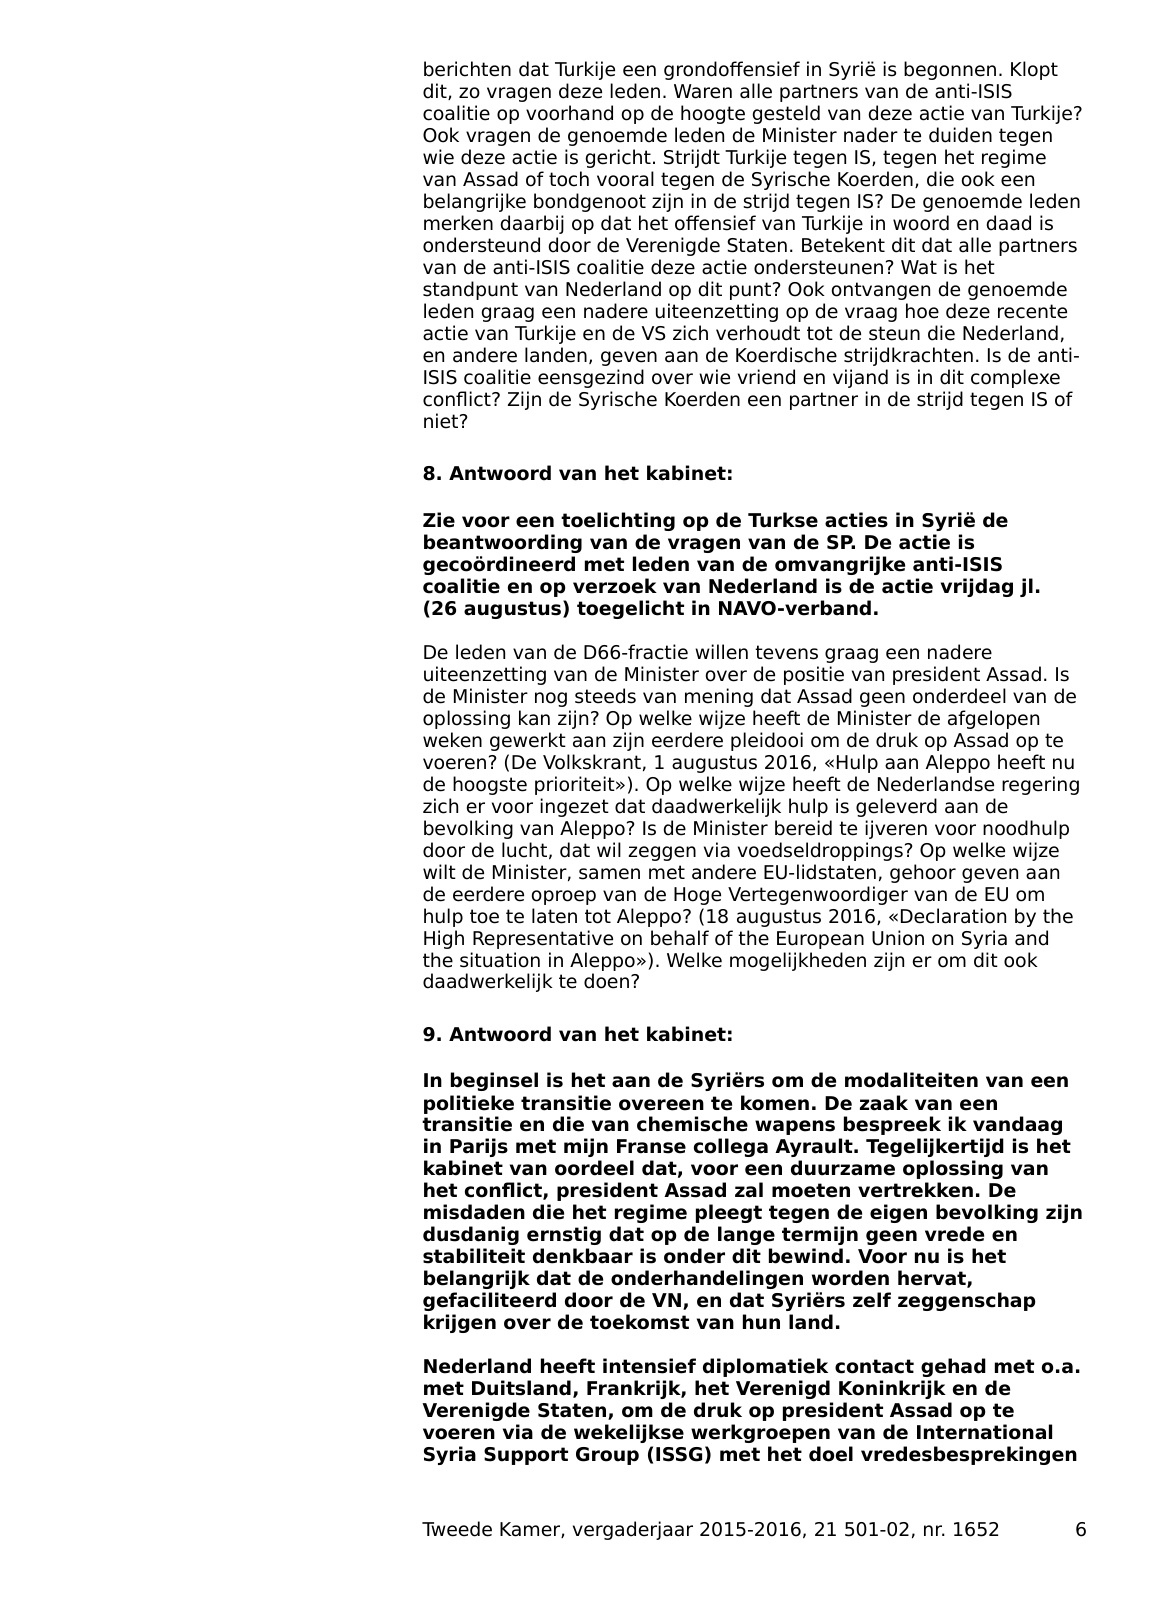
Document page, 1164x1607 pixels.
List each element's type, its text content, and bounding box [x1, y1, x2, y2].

text In beginsel is het aan de Syriërs om de modaliteiten van een politieke transitie overeen te komen. De zaak van een transitie en die van chemische wapens bespreek ik vandaag in Parijs met mijn Franse collega Ayrault. Tegelijkertijd is het kabinet van oordeel dat, voor een duurzame oplossing van het conflict, president Assad zal moeten vertrekken. De misdaden die het regime pleegt tegen de eigen bevolking zijn dusdanig ernstig dat op de lange termijn geen vrede en stabiliteit denkbaar is onder dit bewind. Voor nu is het belangrijk dat de onderhandelingen worden hervat, gefaciliteerd door de VN, en dat Syriërs zelf zeggenschap krijgen over de toekomst van hun land. [422, 1070, 1087, 1334]
subtitle 8. Antwoord van het kabinet: [422, 463, 1087, 485]
text Zie voor een toelichting op de Turkse acties in Syrië de beantwoording van de vragen van de SP. De actie is gecoördineerd met leden van de omvangrijke anti-ISIS coalitie en op verzoek van Nederland is de actie vrijdag jl. (26 augustus) toegelicht in NAVO-verband. [422, 510, 1087, 619]
text De leden van de D66-fractie willen tevens graag een nadere uiteenzetting van de Minister over de positie van president Assad. Is de Minister nog steeds van mening dat Assad geen onderdeel van de oplossing kan zijn? Op welke wijze heeft de Minister de afgelopen weken gewerkt aan zijn eerdere pleidooi om de druk op Assad op te voeren? (De Volkskrant, 1 augustus 2016, «Hulp aan Aleppo heeft nu de hoogste prioriteit»). Op welke wijze heeft de Nederlandse regering zich er voor ingezet dat daadwerkelijk hulp is geleverd aan de bevolking van Aleppo? Is de Minister bereid te ijveren voor noodhulp door de lucht, dat wil zeggen via voedseldroppings? Op welke wijze wilt de Minister, samen met andere EU-lidstaten, gehoor geven aan de eerdere oproep van de Hoge Vertegenwoordiger van de EU om hulp toe te laten tot Aleppo? (18 augustus 2016, «Declaration by the High Representative on behalf of the European Union on Syria and the situation in Aleppo»). Welke mogelijkheden zijn er om dit ook daadwerkelijk te doen? [422, 642, 1087, 993]
text Nederland heeft intensief diplomatiek contact gehad met o.a. met Duitsland, Frankrijk, het Verenigd Koninkrijk en de Verenigde Staten, om de druk op president Assad op te voeren via de wekelijkse werkgroepen van de International Syria Support Group (ISSG) met het doel vredesbesprekingen [422, 1356, 1087, 1466]
subtitle 9. Antwoord van het kabinet: [422, 1023, 1087, 1045]
text berichten dat Turkije een grondoffensief in Syrië is begonnen. Klopt dit, zo vragen deze leden. Waren alle partners van de anti-ISIS coalitie op voorhand op de hoogte gesteld van deze actie van Turkije? Ook vragen de genoemde leden de Minister nader te duiden tegen wie deze actie is gericht. Strijdt Turkije tegen IS, tegen het regime van Assad of toch vooral tegen de Syrische Koerden, die ook een belangrijke bondgenoot zijn in de strijd tegen IS? De genoemde leden merken daarbij op dat het offensief van Turkije in woord en daad is ondersteund door de Verenigde Staten. Betekent dit dat alle partners van de anti-ISIS coalitie deze actie ondersteunen? Wat is het standpunt van Nederland op dit punt? Ook ontvangen de genoemde leden graag een nadere uiteenzetting op de vraag hoe deze recente actie van Turkije en de VS zich verhoudt tot de steun die Nederland, en andere landen, geven aan de Koerdische strijdkrachten. Is de anti-ISIS coalitie eensgezind over wie vriend en vijand is in dit complexe conflict? Zijn de Syrische Koerden een partner in de strijd tegen IS of niet? [422, 59, 1087, 433]
